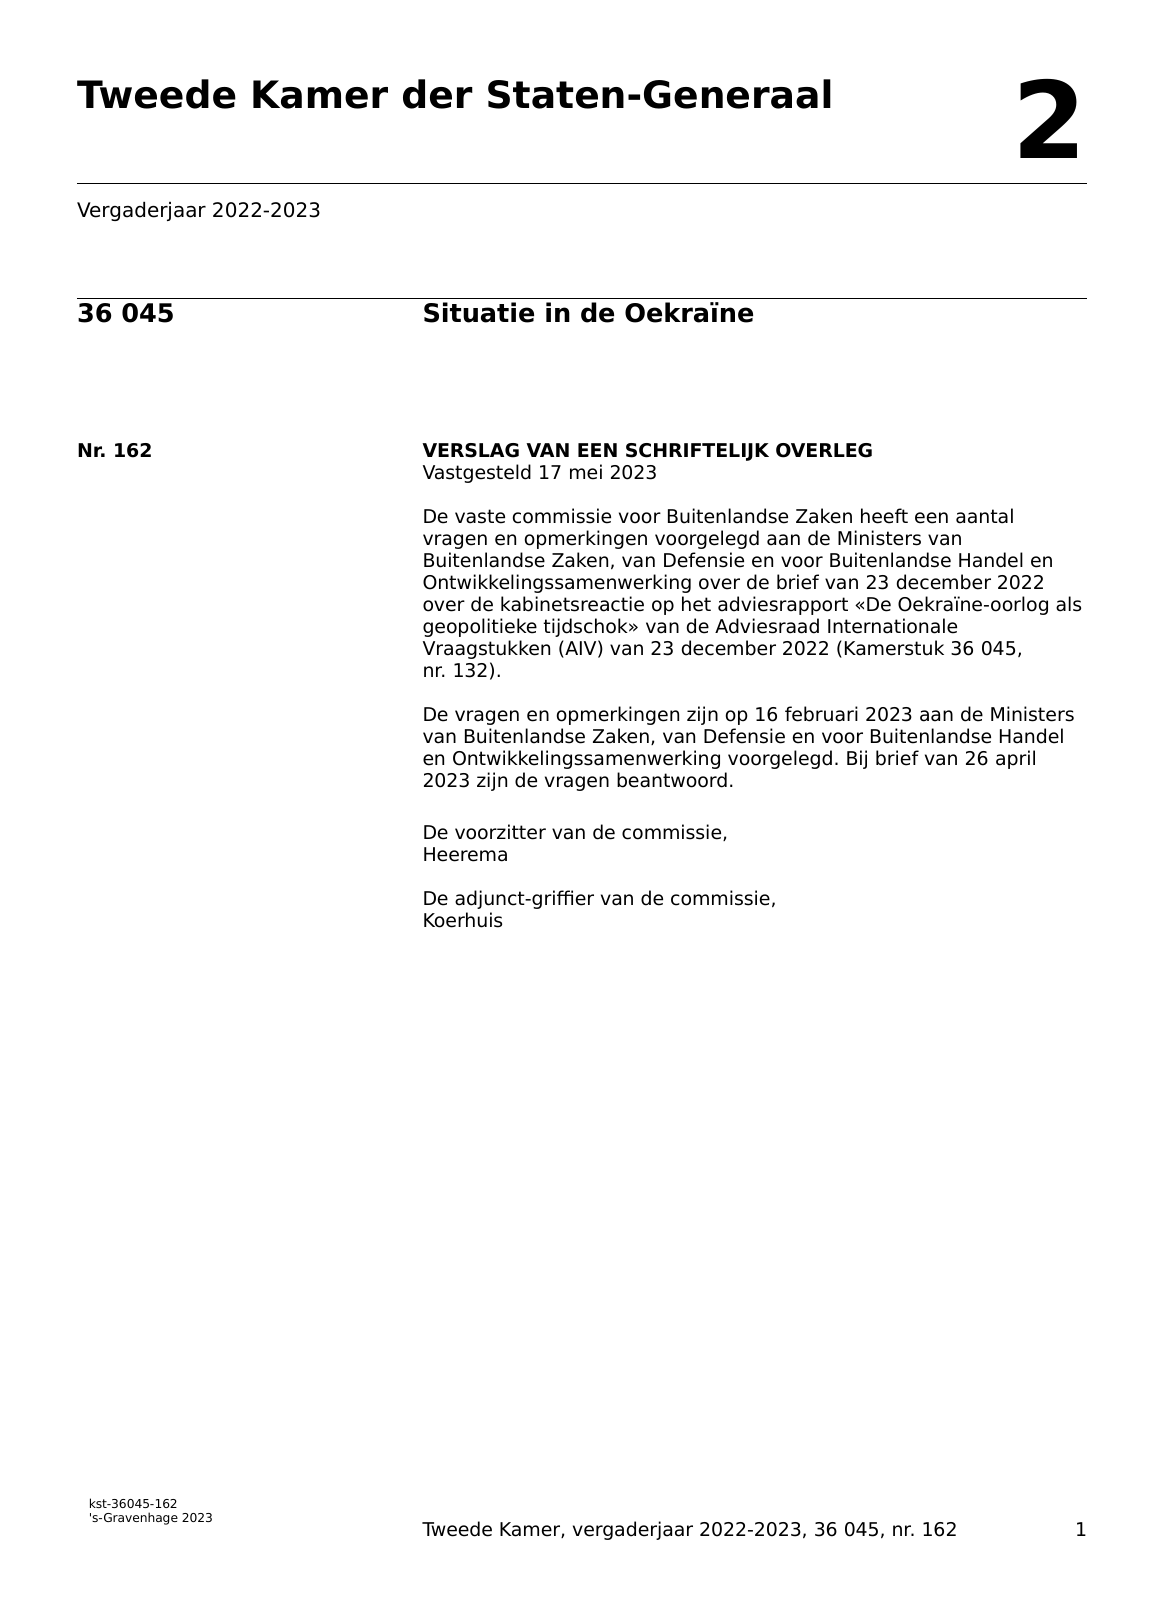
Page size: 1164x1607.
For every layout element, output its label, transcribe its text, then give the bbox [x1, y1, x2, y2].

table_cell Vergaderjaar 2022-2023 [77, 184, 1087, 298]
text De voorzitter van de commissie, Heerema [422, 822, 1087, 866]
text De vaste commissie voor Buitenlandse Zaken heeft een aantal vragen en opmerkingen voorgelegd aan de Ministers van Buitenlandse Zaken, van Defensie en voor Buitenlandse Handel en Ontwikkelingssamenwerking over de brief van 23 december 2022 over de kabinetsreactie op het adviesrapport «De Oekraïne-oorlog als geopolitieke tijdschok» van de Adviesraad Internationale Vraagstukken (AIV) van 23 december 2022 (Kamerstuk 36 045, nr. 132). [422, 506, 1087, 682]
text kst-36045-162 [88, 1497, 323, 1511]
subtitle Nr. 162 VERSLAG VAN EEN SCHRIFTELIJK OVERLEG [77, 440, 1087, 462]
text De adjunct-griffier van de commissie, Koerhuis [422, 888, 1087, 932]
table_header Tweede Kamer der Staten-Generaal [77, 59, 886, 183]
text De vragen en opmerkingen zijn op 16 februari 2023 aan de Ministers van Buitenlandse Zaken, van Defensie en voor Buitenlandse Handel en Ontwikkelingssamenwerking voorgelegd. Bij brief van 26 april 2023 zijn de vragen beantwoord. [422, 704, 1087, 792]
text Vastgesteld 17 mei 2023 [422, 462, 1087, 484]
table_header 2 [886, 59, 1087, 183]
text 's-Gravenhage 2023 [88, 1511, 323, 1525]
subtitle 36 045 Situatie in de Oekraïne [77, 299, 1087, 329]
